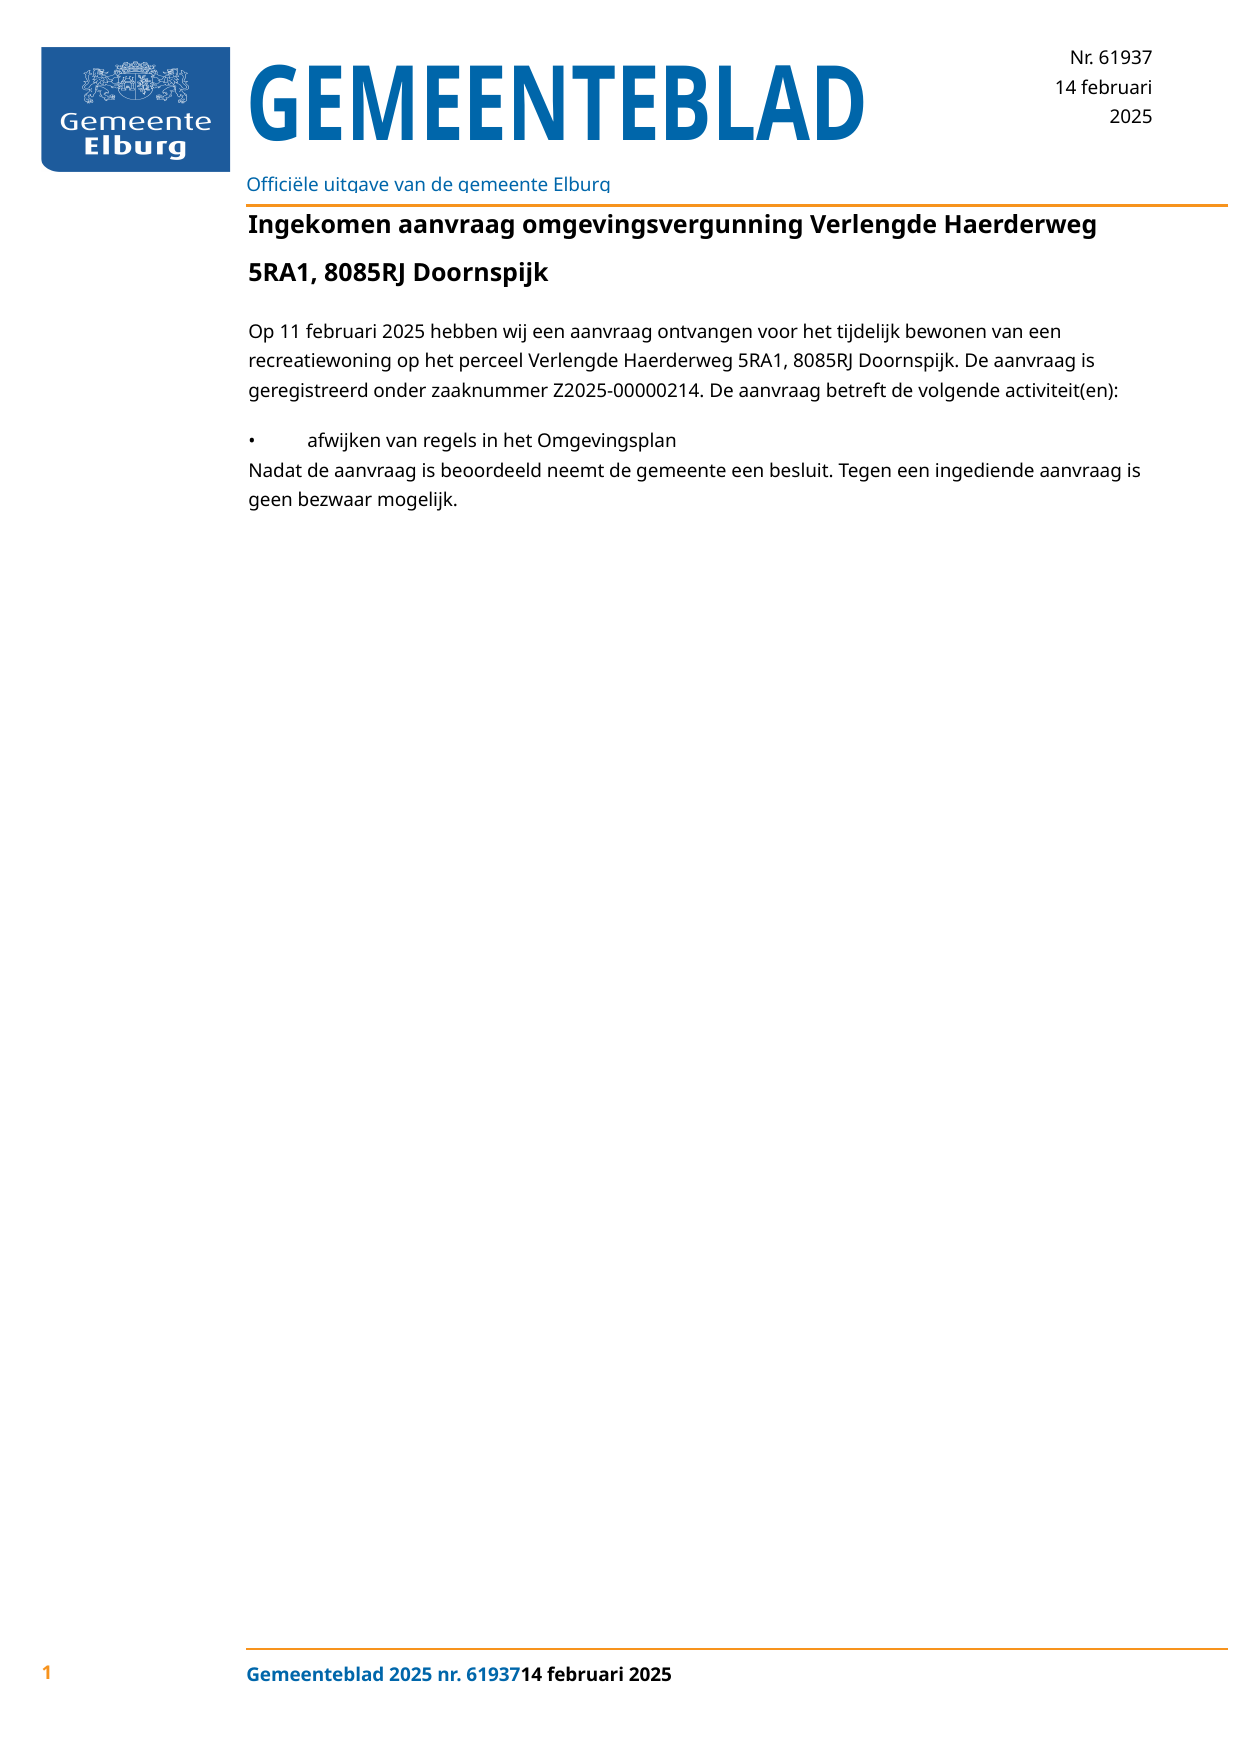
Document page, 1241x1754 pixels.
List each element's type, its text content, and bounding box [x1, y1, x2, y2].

text Ingekomen aanvraag omgevingsvergunning Verlengde Haerderweg 5RA1, 8085RJ Doornspijk [248, 207, 1152, 288]
text Nadat de aanvraag is beoordeeld neemt de gemeente een besluit. Tegen een ingediende aanvraag is geen bezwaar mogelijk. [248, 457, 1152, 512]
list afwijken van regels in het Omgevingsplan [248, 427, 1152, 453]
text Op 11 februari 2025 hebben wij een aanvraag ontvangen voor het tijdelijk bewonen van een recreatiewoning op het perceel Verlengde Haerderweg 5RA1, 8085RJ Doornspijk. De aanvraag is geregistreerd onder zaaknummer Z2025-00000214. De aanvraag betreft de volgende activiteit(en): [248, 318, 1152, 403]
picture [41, 47, 231, 172]
